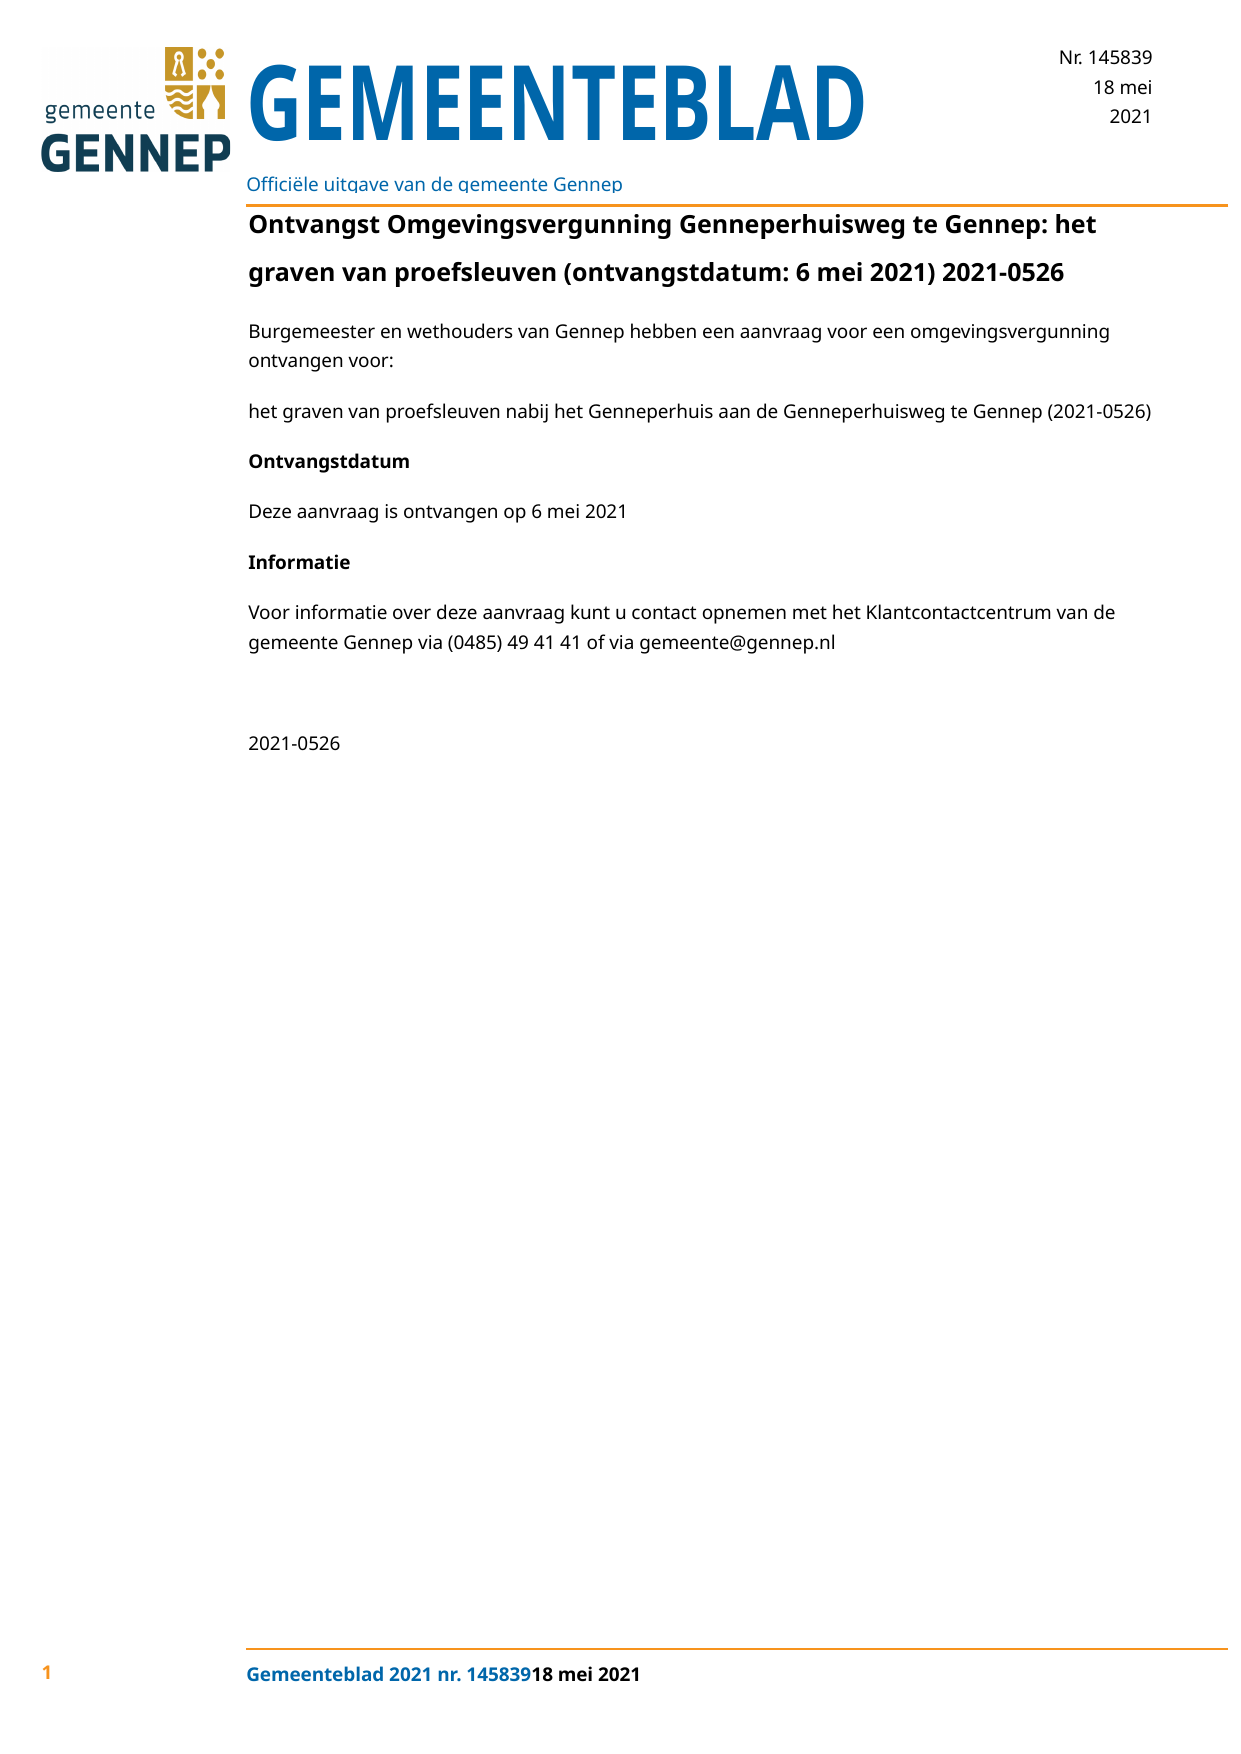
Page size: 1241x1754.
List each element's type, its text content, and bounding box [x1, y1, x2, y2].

text Ontvangstdatum [248, 448, 1152, 474]
text Burgemeester en wethouders van Gennep hebben een aanvraag voor een omgevingsvergunning ontvangen voor: [248, 318, 1152, 373]
text Deze aanvraag is ontvangen op 6 mei 2021 [248, 499, 1152, 524]
text Informatie [248, 549, 1152, 575]
text Voor informatie over deze aanvraag kunt u contact opnemen met het Klantcontactcentrum van de gemeente Gennep via (0485) 49 41 41 of via gemeente@gennep.nl [248, 599, 1152, 655]
text het graven van proefsleuven nabij het Genneperhuis aan de Genneperhuisweg te Gennep (2021-0526) [248, 398, 1152, 424]
text Ontvangst Omgevingsvergunning Genneperhuisweg te Gennep: het graven van proefsleuven (ontvangstdatum: 6 mei 2021) 2021-0526 [248, 207, 1152, 288]
picture [41, 47, 231, 172]
text 2021-0526 [248, 730, 1152, 756]
